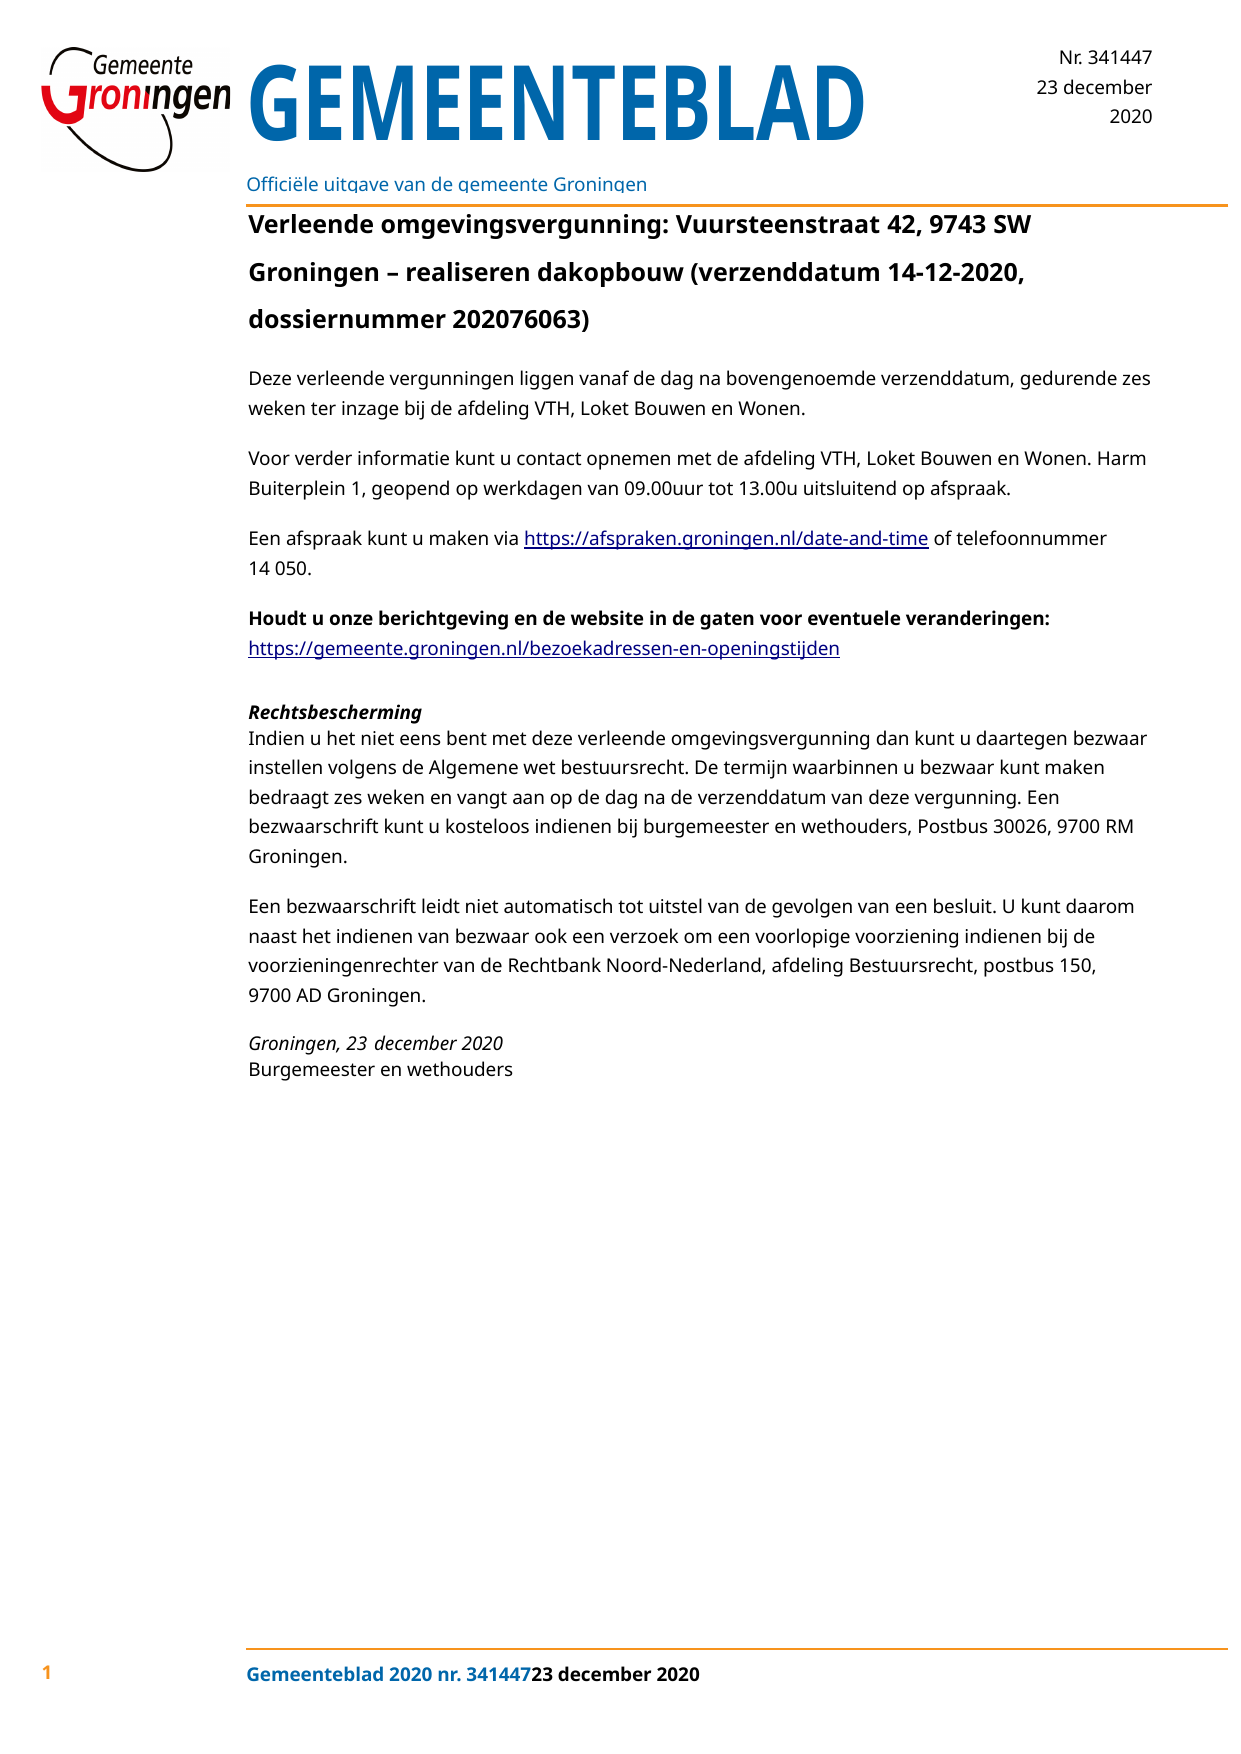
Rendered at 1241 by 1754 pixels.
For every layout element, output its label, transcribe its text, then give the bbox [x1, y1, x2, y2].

text Voor verder informatie kunt u contact opnemen met de afdeling VTH, Loket Bouwen en Wonen. Harm Buiterplein 1, geopend op werkdagen van 09.00uur tot 13.00u uitsluitend op afspraak. [248, 446, 1152, 501]
text Houdt u onze berichtgeving en de website in de gaten voor eventuele veranderingen: https://gemeente.groningen.nl/bezoekadressen-en-openingstijden [248, 606, 1152, 661]
text Groningen, 23 december 2020 [248, 1030, 1152, 1056]
text Indien u het niet eens bent met deze verleende omgevingsvergunning dan kunt u daartegen bezwaar instellen volgens de Algemene wet bestuursrecht. De termijn waarbinnen u bezwaar kunt maken bedraagt zes weken en vangt aan op de dag na de verzenddatum van deze vergunning. Een bezwaarschrift kunt u kosteloos indienen bij burgemeester en wethouders, Postbus 30026, 9700 RM Groningen. [248, 725, 1152, 869]
text Burgemeester en wethouders [248, 1056, 1152, 1082]
text Een bezwaarschrift leidt niet automatisch tot uitstel van de gevolgen van een besluit. U kunt daarom naast het indienen van bezwaar ook een verzoek om een voorlopige voorziening indienen bij de voorzieningenrechter van de Rechtbank Noord-Nederland, afdeling Bestuursrecht, postbus 150, 9700 AD Groningen. [248, 893, 1152, 1008]
text Deze verleende vergunningen liggen vanaf de dag na bovengenoemde verzenddatum, gedurende zes weken ter inzage bij de afdeling VTH, Loket Bouwen en Wonen. [248, 366, 1152, 421]
text Een afspraak kunt u maken via https://afspraken.groningen.nl/date-and-time of telefoonnummer 14 050. [248, 526, 1152, 581]
text Rechtsbescherming [248, 699, 1152, 725]
text Verleende omgevingsvergunning: Vuursteenstraat 42, 9743 SW Groningen – realiseren dakopbouw (verzenddatum 14-12-2020, dossiernummer 202076063) [248, 207, 1152, 336]
picture [41, 47, 231, 172]
